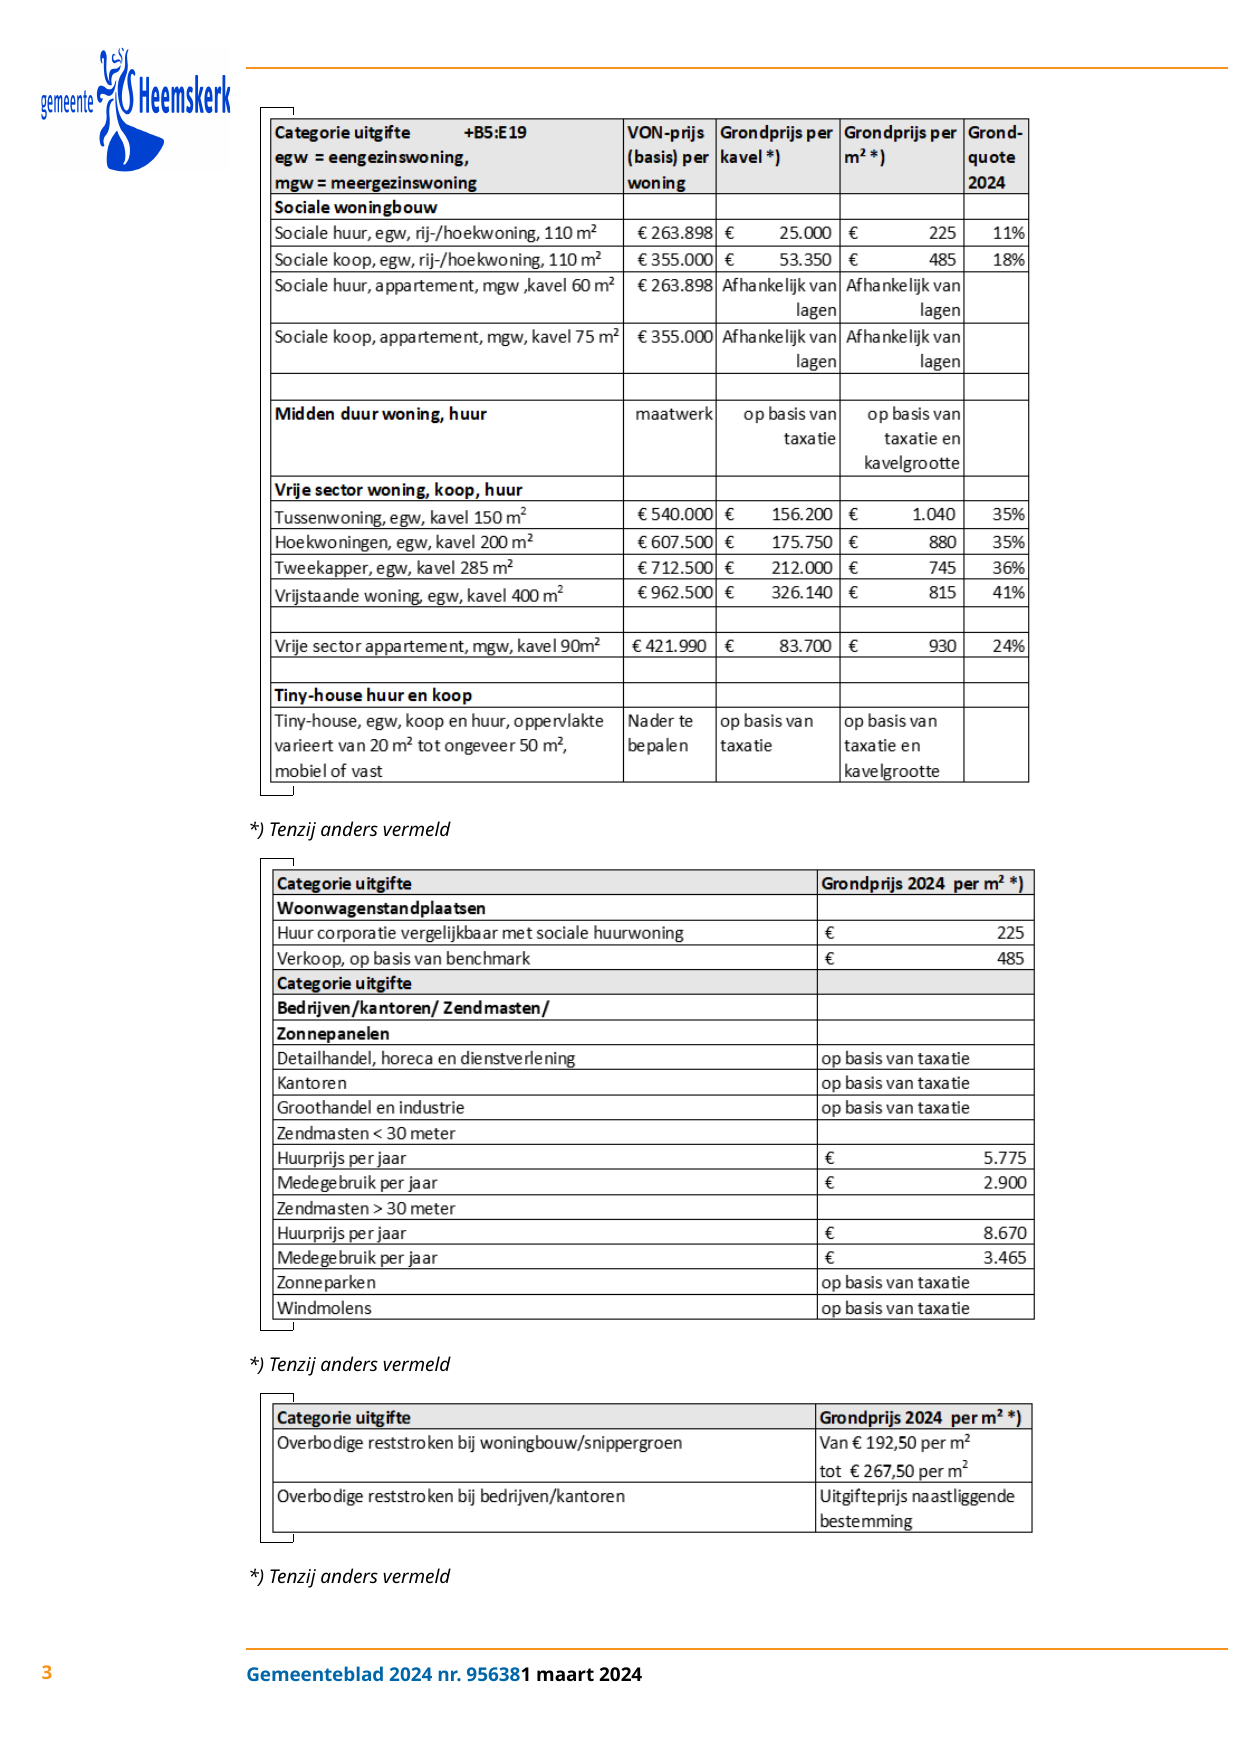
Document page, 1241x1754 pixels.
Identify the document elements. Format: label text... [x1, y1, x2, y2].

picture [268, 115, 1036, 786]
picture [268, 1402, 1036, 1534]
picture [268, 866, 1036, 1322]
text *) Tenzij anders vermeld [248, 1352, 1152, 1377]
picture [41, 47, 231, 172]
text *) Tenzij anders vermeld [248, 816, 1152, 842]
text *) Tenzij anders vermeld [248, 1563, 1152, 1589]
